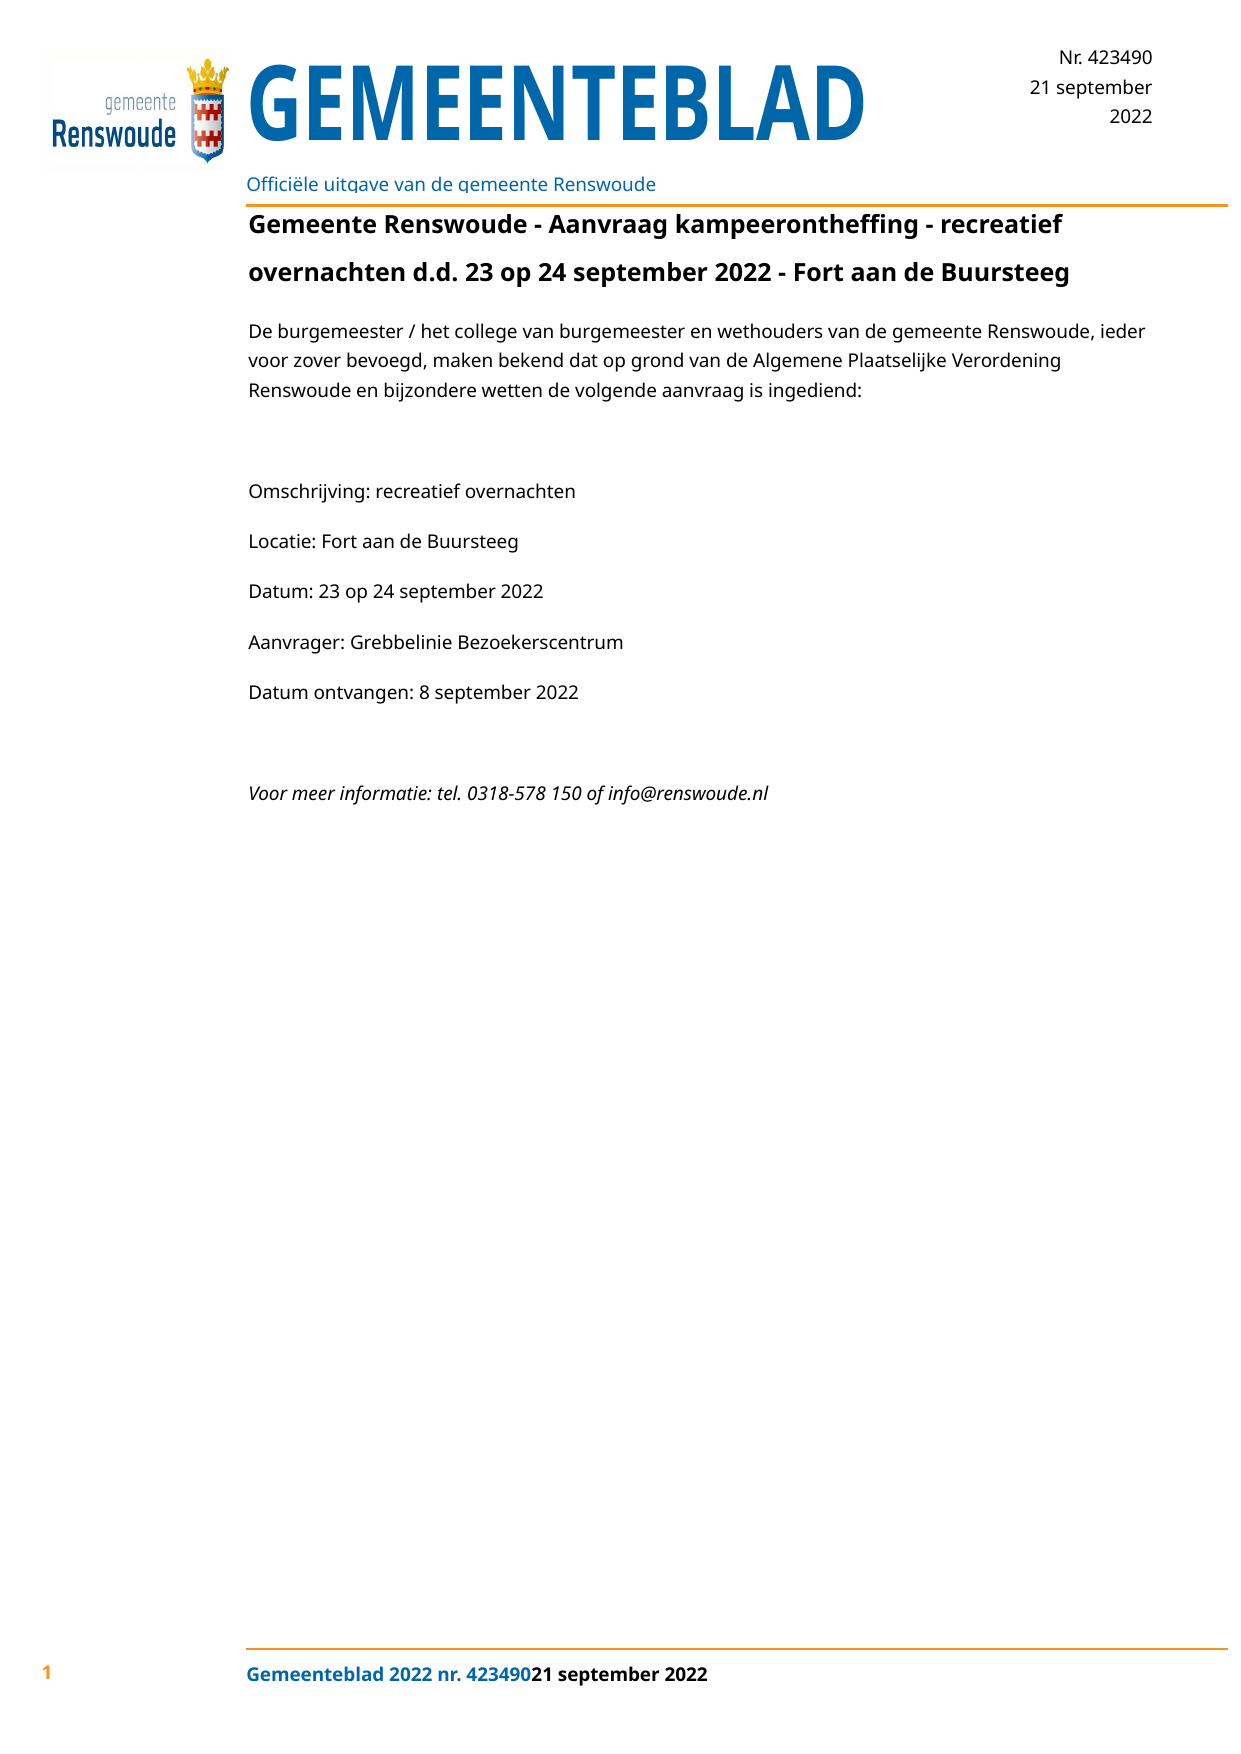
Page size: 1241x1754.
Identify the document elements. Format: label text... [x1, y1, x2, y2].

text Gemeente Renswoude - Aanvraag kampeerontheffing - recreatief overnachten d.d. 23 op 24 september 2022 - Fort aan de Buursteeg [248, 207, 1152, 288]
text Datum: 23 op 24 september 2022 [248, 579, 1152, 604]
text Omschrijving: recreatief overnachten [248, 478, 1152, 504]
text De burgemeester / het college van burgemeester en wethouders van de gemeente Renswoude, ieder voor zover bevoegd, maken bekend dat op grond van de Algemene Plaatselijke Verordening Renswoude en bijzondere wetten de volgende aanvraag is ingediend: [248, 318, 1152, 403]
picture [41, 47, 231, 172]
text Aanvrager: Grebbelinie Bezoekerscentrum [248, 629, 1152, 655]
text Locatie: Fort aan de Buursteeg [248, 528, 1152, 554]
text Datum ontvangen: 8 september 2022 [248, 679, 1152, 705]
text Voor meer informatie: tel. 0318-578 150 of info@renswoude.nl [248, 780, 1152, 806]
